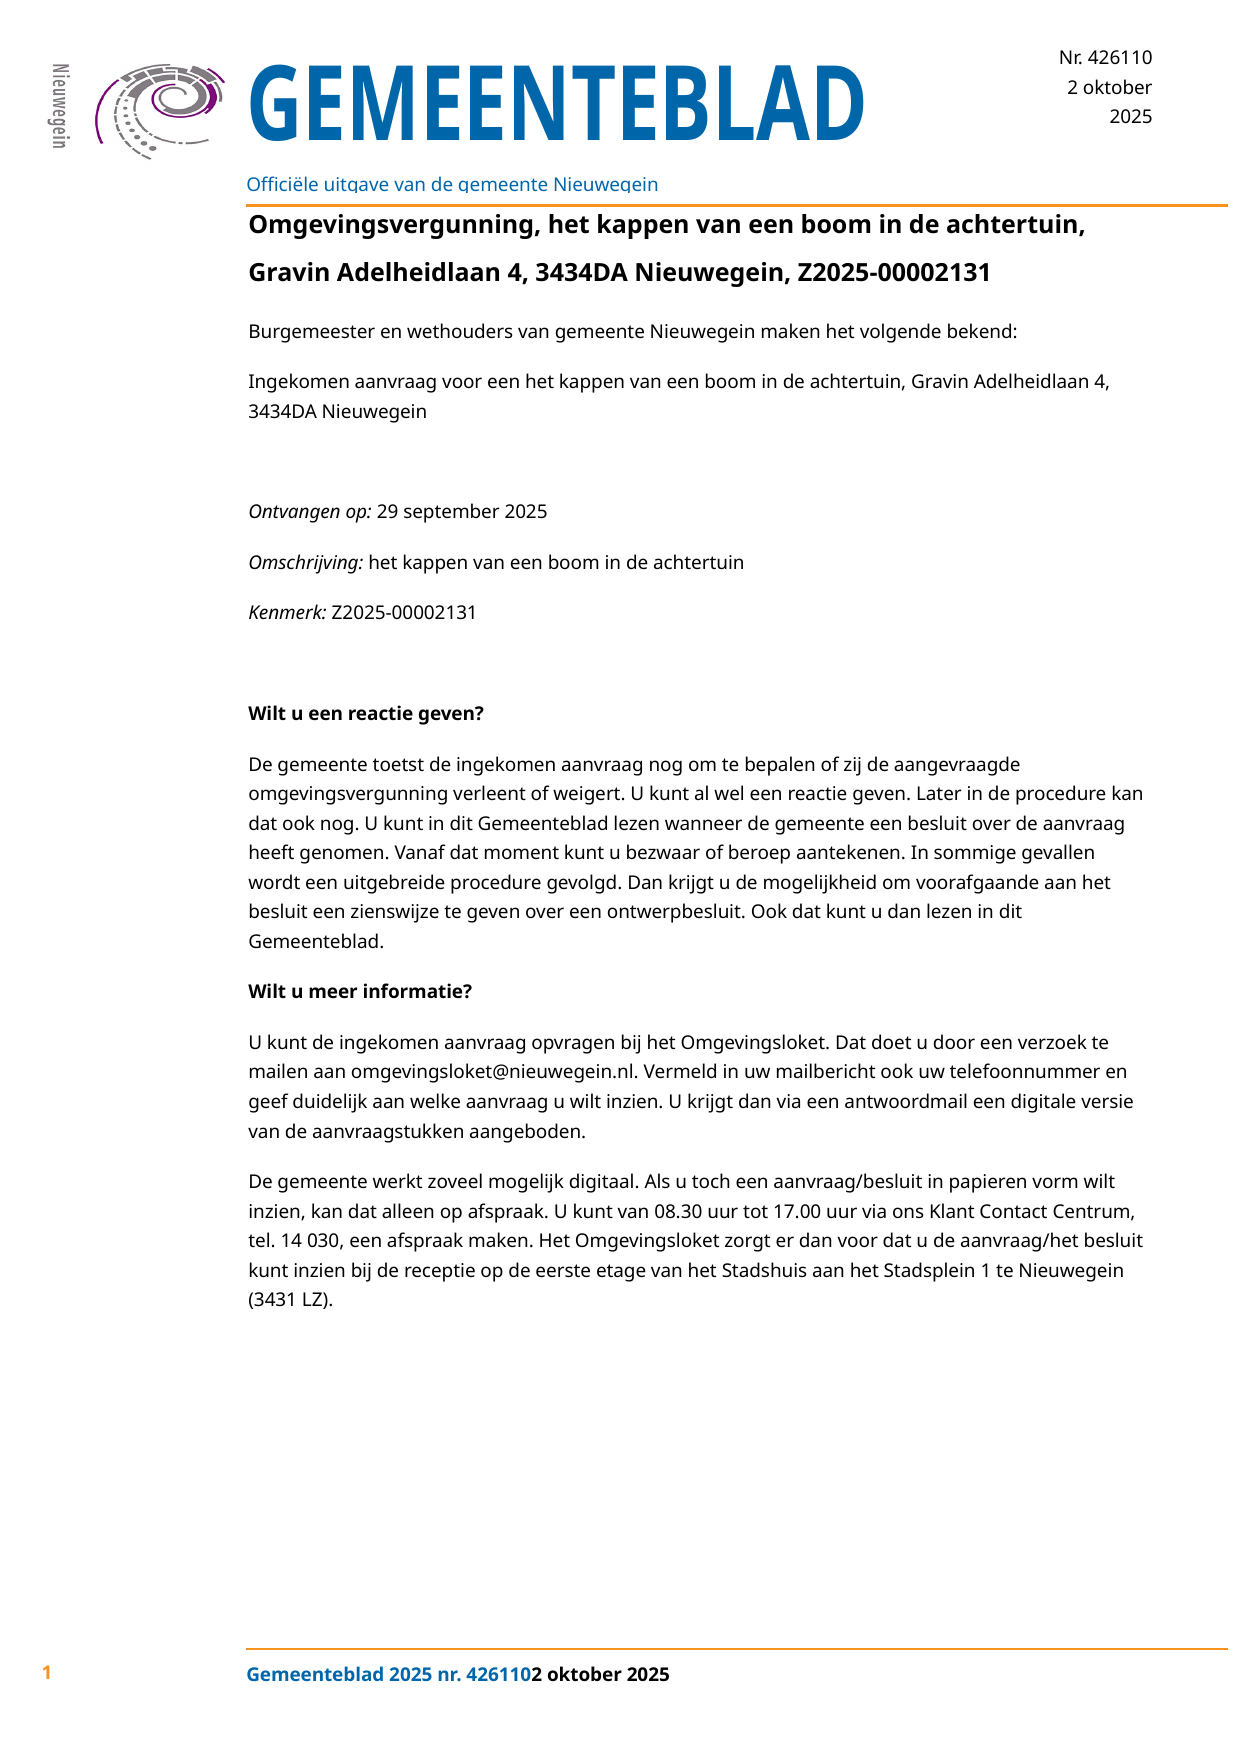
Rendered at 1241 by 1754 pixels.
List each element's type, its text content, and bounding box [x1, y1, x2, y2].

text Ingekomen aanvraag voor een het kappen van een boom in de achtertuin, Gravin Adelheidlaan 4, 3434DA Nieuwegein [248, 368, 1152, 424]
text Wilt u een reactie geven? [248, 700, 1152, 726]
text Wilt u meer informatie? [248, 979, 1152, 1004]
picture [41, 47, 231, 172]
text De gemeente werkt zoveel mogelijk digitaal. Als u toch een aanvraag/besluit in papieren vorm wilt inzien, kan dat alleen op afspraak. U kunt van 08.30 uur tot 17.00 uur via ons Klant Contact Centrum, tel. 14 030, een afspraak maken. Het Omgevingsloket zorgt er dan voor dat u de aanvraag/het besluit kunt inzien bij de receptie op de eerste etage van het Stadshuis aan het Stadsplein 1 te Nieuwegein (3431 LZ). [248, 1168, 1152, 1312]
text Burgemeester en wethouders van gemeente Nieuwegein maken het volgende bekend: [248, 318, 1152, 344]
text U kunt de ingekomen aanvraag opvragen bij het Omgevingsloket. Dat doet u door een verzoek te mailen aan omgevingsloket@nieuwegein.nl. Vermeld in uw mailbericht ook uw telefoonnummer en geef duidelijk aan welke aanvraag u wilt inzien. U krijgt dan via een antwoordmail een digitale versie van de aanvraagstukken aangeboden. [248, 1029, 1152, 1144]
text De gemeente toetst de ingekomen aanvraag nog om te bepalen of zij de aangevraagde omgevingsvergunning verleent of weigert. U kunt al wel een reactie geven. Later in de procedure kan dat ook nog. U kunt in dit Gemeenteblad lezen wanneer de gemeente een besluit over de aanvraag heeft genomen. Vanaf dat moment kunt u bezwaar of beroep aantekenen. In sommige gevallen wordt een uitgebreide procedure gevolgd. Dan krijgt u de mogelijkheid om voorafgaande aan het besluit een zienswijze te geven over een ontwerpbesluit. Ook dat kunt u dan lezen in dit Gemeenteblad. [248, 751, 1152, 954]
text Ontvangen op: 29 september 2025 [248, 499, 1152, 524]
text Omschrijving: het kappen van een boom in de achtertuin [248, 549, 1152, 575]
text Omgevingsvergunning, het kappen van een boom in de achtertuin, Gravin Adelheidlaan 4, 3434DA Nieuwegein, Z2025-00002131 [248, 207, 1152, 288]
text Kenmerk: Z2025-00002131 [248, 599, 1152, 625]
